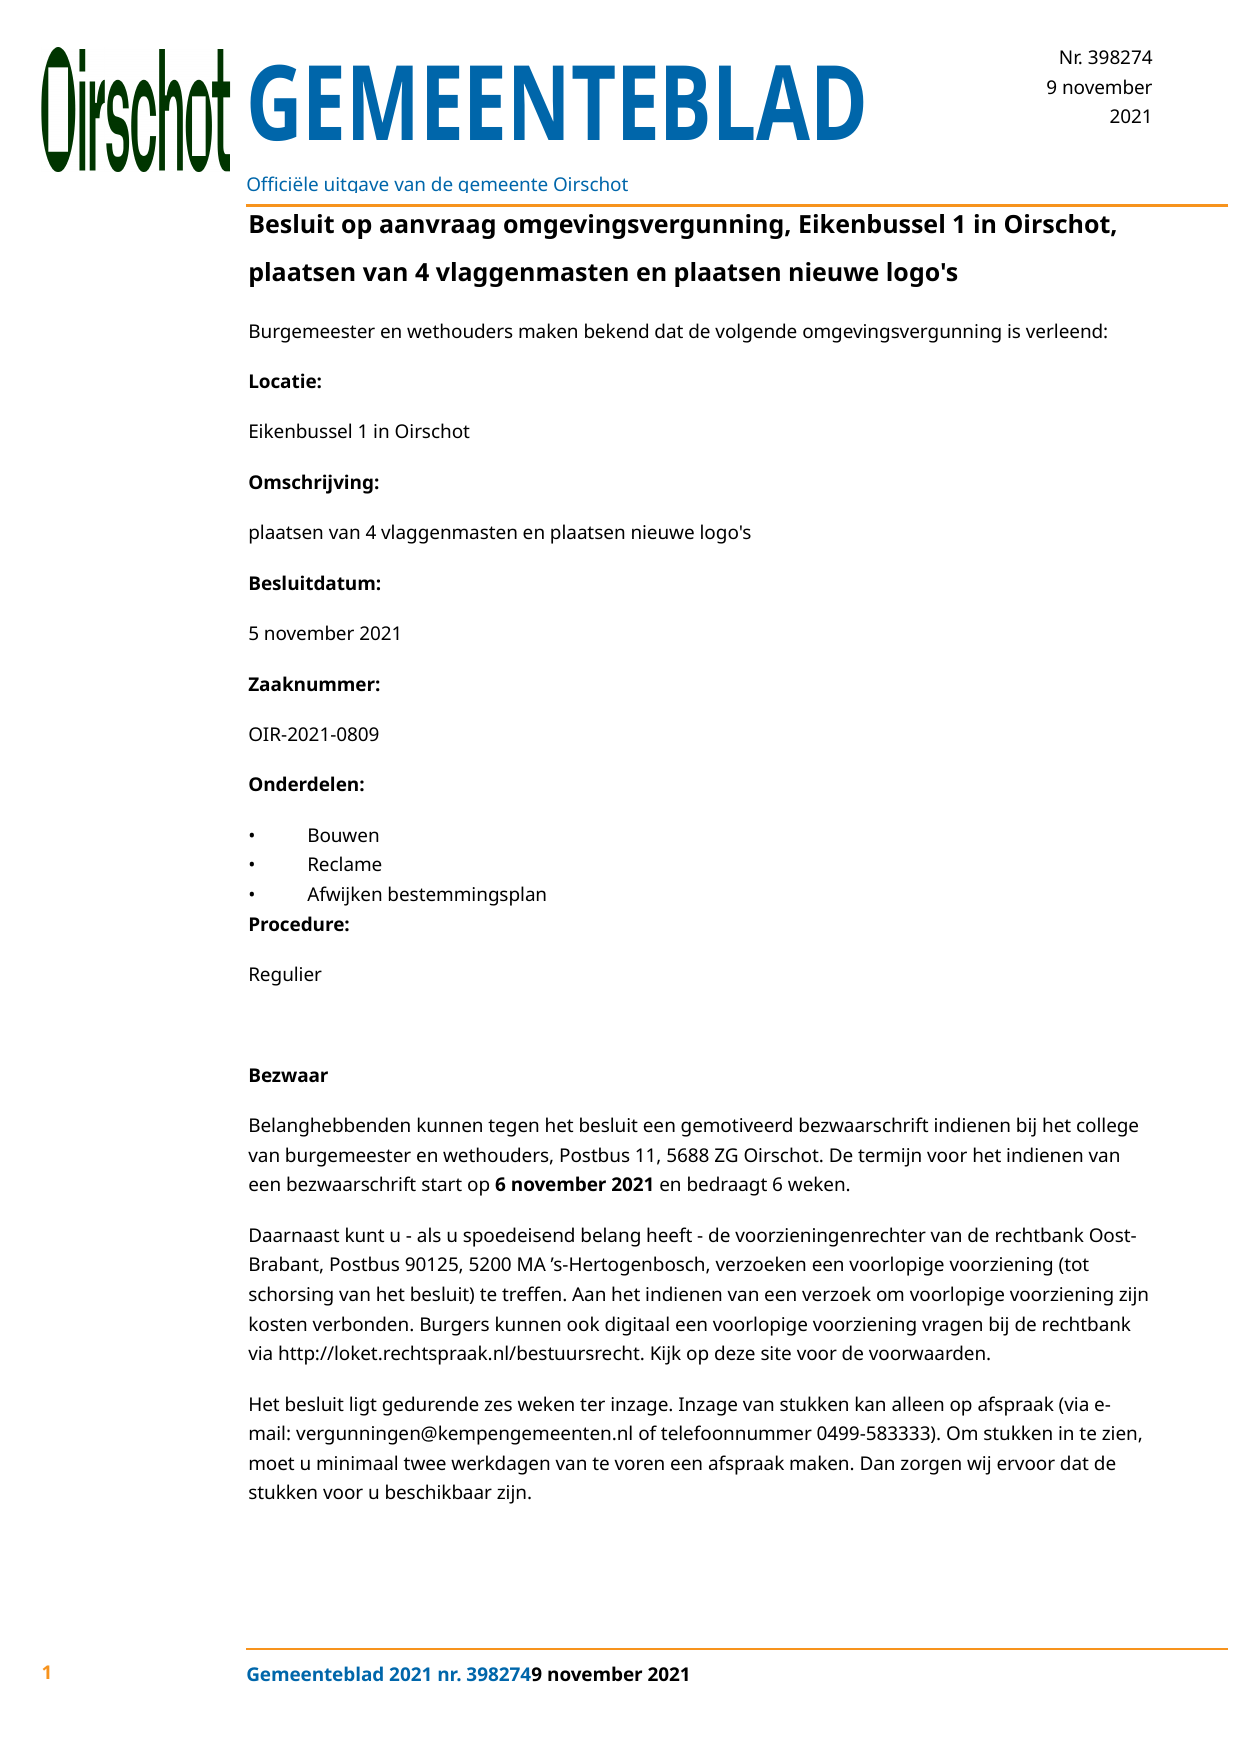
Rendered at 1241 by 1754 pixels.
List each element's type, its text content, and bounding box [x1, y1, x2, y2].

text Besluitdatum: [248, 570, 1152, 596]
text Onderdelen: [248, 772, 1152, 797]
picture [41, 47, 231, 172]
text Burgemeester en wethouders maken bekend dat de volgende omgevingsvergunning is verleend: [248, 318, 1152, 344]
text Belanghebbenden kunnen tegen het besluit een gemotiveerd bezwaarschrift indienen bij het college van burgemeester en wethouders, Postbus 11, 5688 ZG Oirschot. De termijn voor het indienen van een bezwaarschrift start op 6 november 2021 en bedraagt 6 weken. [248, 1112, 1152, 1197]
text Regulier [248, 961, 1152, 987]
text Eikenbussel 1 in Oirschot [248, 419, 1152, 444]
text plaatsen van 4 vlaggenmasten en plaatsen nieuwe logo's [248, 519, 1152, 545]
text Het besluit ligt gedurende zes weken ter inzage. Inzage van stukken kan alleen op afspraak (via e-mail: vergunningen@kempengemeenten.nl of telefoonnummer 0499-583333). Om stukken in te zien, moet u minimaal twee werkdagen van te voren een afspraak maken. Dan zorgen wij ervoor dat de stukken voor u beschikbaar zijn. [248, 1391, 1152, 1505]
list Afwijken bestemmingsplan [248, 881, 1152, 907]
text Besluit op aanvraag omgevingsvergunning, Eikenbussel 1 in Oirschot, plaatsen van 4 vlaggenmasten en plaatsen nieuwe logo's [248, 207, 1152, 288]
text OIR-2021-0809 [248, 721, 1152, 747]
text Locatie: [248, 368, 1152, 394]
list Reclame [248, 852, 1152, 877]
text Omschrijving: [248, 469, 1152, 495]
text Bezwaar [248, 1062, 1152, 1088]
text Procedure: [248, 911, 1152, 937]
text Zaaknummer: [248, 671, 1152, 697]
list Bouwen [248, 822, 1152, 848]
text Daarnaast kunt u - als u spoedeisend belang heeft - de voorzieningenrechter van de rechtbank Oost-Brabant, Postbus 90125, 5200 MA ’s-Hertogenbosch, verzoeken een voorlopige voorziening (tot schorsing van het besluit) te treffen. Aan het indienen van een verzoek om voorlopige voorziening zijn kosten verbonden. Burgers kunnen ook digitaal een voorlopige voorziening vragen bij de rechtbank via http://loket.rechtspraak.nl/bestuursrecht. Kijk op deze site voor de voorwaarden. [248, 1222, 1152, 1366]
text 5 november 2021 [248, 620, 1152, 646]
